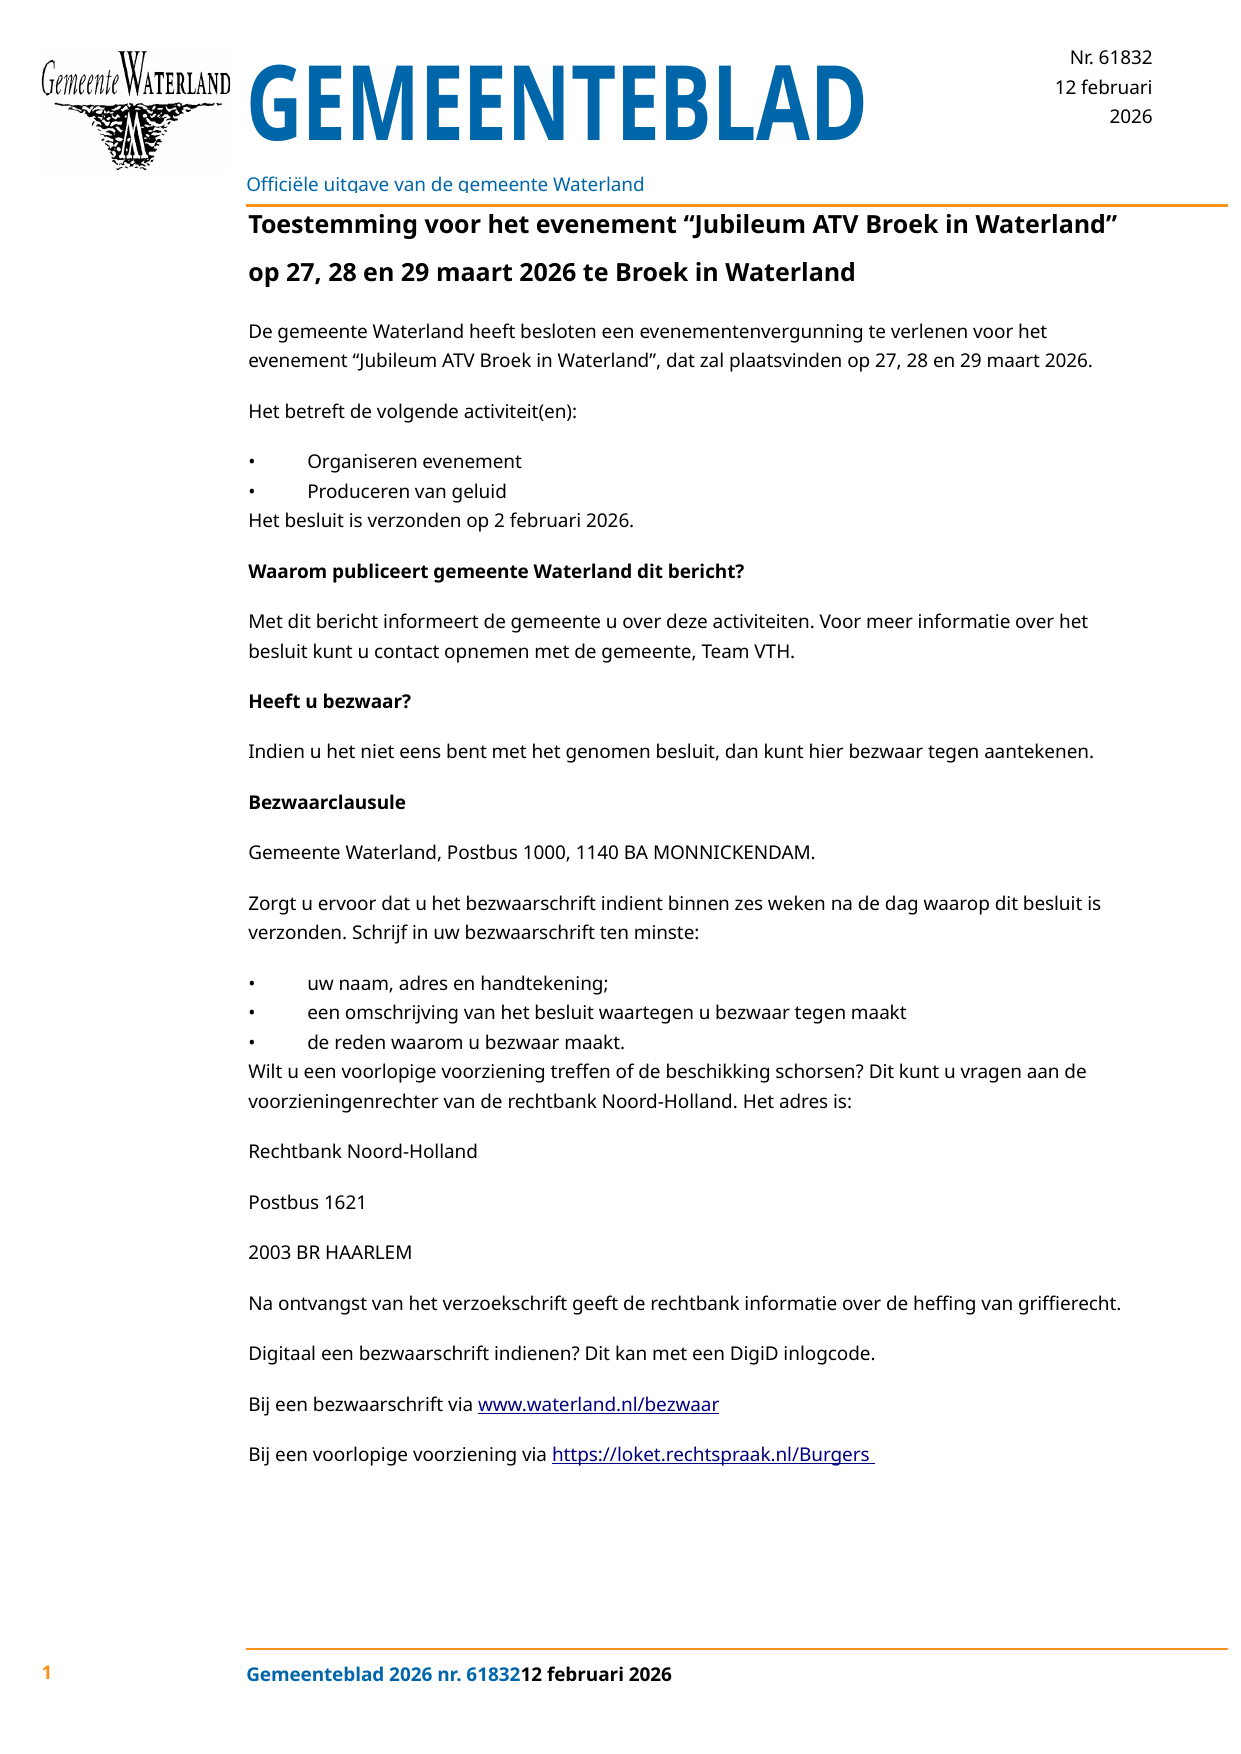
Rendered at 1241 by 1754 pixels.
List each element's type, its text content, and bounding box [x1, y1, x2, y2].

text Heeft u bezwaar? [248, 688, 1152, 714]
text Zorgt u ervoor dat u het bezwaarschrift indient binnen zes weken na de dag waarop dit besluit is verzonden. Schrijf in uw bezwaarschrift ten minste: [248, 890, 1152, 945]
text Bij een voorlopige voorziening via https://loket.rechtspraak.nl/Burgers [248, 1441, 1152, 1467]
text Met dit bericht informeert de gemeente u over deze activiteiten. Voor meer informatie over het besluit kunt u contact opnemen met de gemeente, Team VTH. [248, 608, 1152, 664]
text Gemeente Waterland, Postbus 1000, 1140 BA MONNICKENDAM. [248, 839, 1152, 865]
text Postbus 1621 [248, 1189, 1152, 1215]
text Digitaal een bezwaarschrift indienen? Dit kan met een DigiD inlogcode. [248, 1340, 1152, 1366]
text Het betreft de volgende activiteit(en): [248, 398, 1152, 424]
list de reden waarom u bezwaar maakt. [248, 1029, 1152, 1055]
text Waarom publiceert gemeente Waterland dit bericht? [248, 558, 1152, 584]
text De gemeente Waterland heeft besloten een evenementenvergunning te verlenen voor het evenement “Jubileum ATV Broek in Waterland”, dat zal plaatsvinden op 27, 28 en 29 maart 2026. [248, 318, 1152, 373]
list Organiseren evenement [248, 448, 1152, 474]
text Indien u het niet eens bent met het genomen besluit, dan kunt hier bezwaar tegen aantekenen. [248, 739, 1152, 764]
text Bij een bezwaarschrift via www.waterland.nl/bezwaar [248, 1391, 1152, 1417]
text Toestemming voor het evenement “Jubileum ATV Broek in Waterland” op 27, 28 en 29 maart 2026 te Broek in Waterland [248, 207, 1152, 288]
text Na ontvangst van het verzoekschrift geeft de rechtbank informatie over de heffing van griffierecht. [248, 1290, 1152, 1316]
text Wilt u een voorlopige voorziening treffen of de beschikking schorsen? Dit kunt u vragen aan de voorzieningenrechter van de rechtbank Noord-Holland. Het adres is: [248, 1059, 1152, 1114]
list Produceren van geluid [248, 478, 1152, 504]
picture [41, 47, 231, 172]
text Bezwaarclausule [248, 789, 1152, 815]
text Rechtbank Noord-Holland [248, 1139, 1152, 1164]
list uw naam, adres en handtekening; [248, 970, 1152, 996]
text 2003 BR HAARLEM [248, 1239, 1152, 1265]
list een omschrijving van het besluit waartegen u bezwaar tegen maakt [248, 999, 1152, 1025]
text Het besluit is verzonden op 2 februari 2026. [248, 507, 1152, 533]
